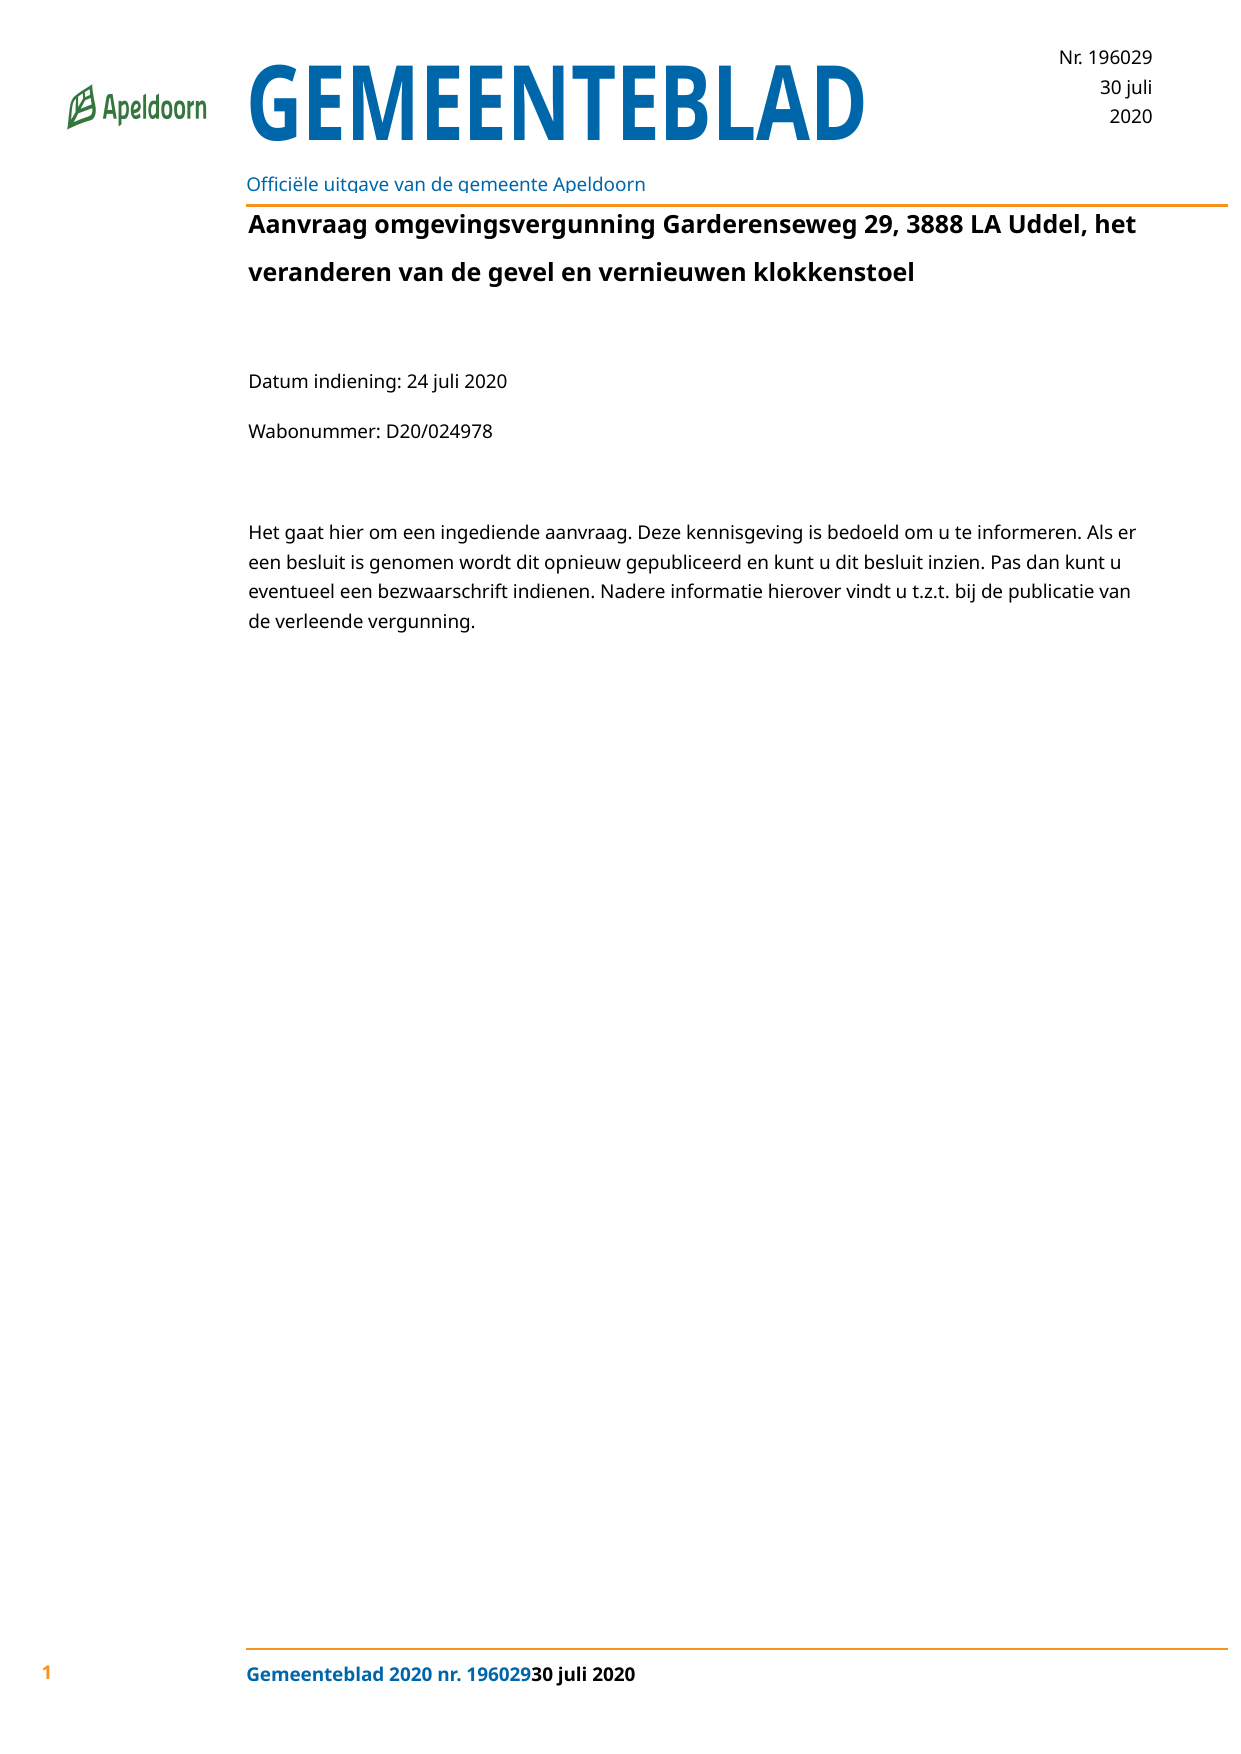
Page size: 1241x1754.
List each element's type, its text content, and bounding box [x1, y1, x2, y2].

picture [41, 47, 231, 172]
text Het gaat hier om een ingediende aanvraag. Deze kennisgeving is bedoeld om u te informeren. Als er een besluit is genomen wordt dit opnieuw gepubliceerd en kunt u dit besluit inzien. Pas dan kunt u eventueel een bezwaarschrift indienen. Nadere informatie hierover vindt u t.z.t. bij de publicatie van de verleende vergunning. [248, 519, 1152, 634]
text Aanvraag omgevingsvergunning Garderenseweg 29, 3888 LA Uddel, het veranderen van de gevel en vernieuwen klokkenstoel [248, 207, 1152, 288]
text Datum indiening: 24 juli 2020 [248, 368, 1152, 394]
text Wabonummer: D20/024978 [248, 419, 1152, 444]
